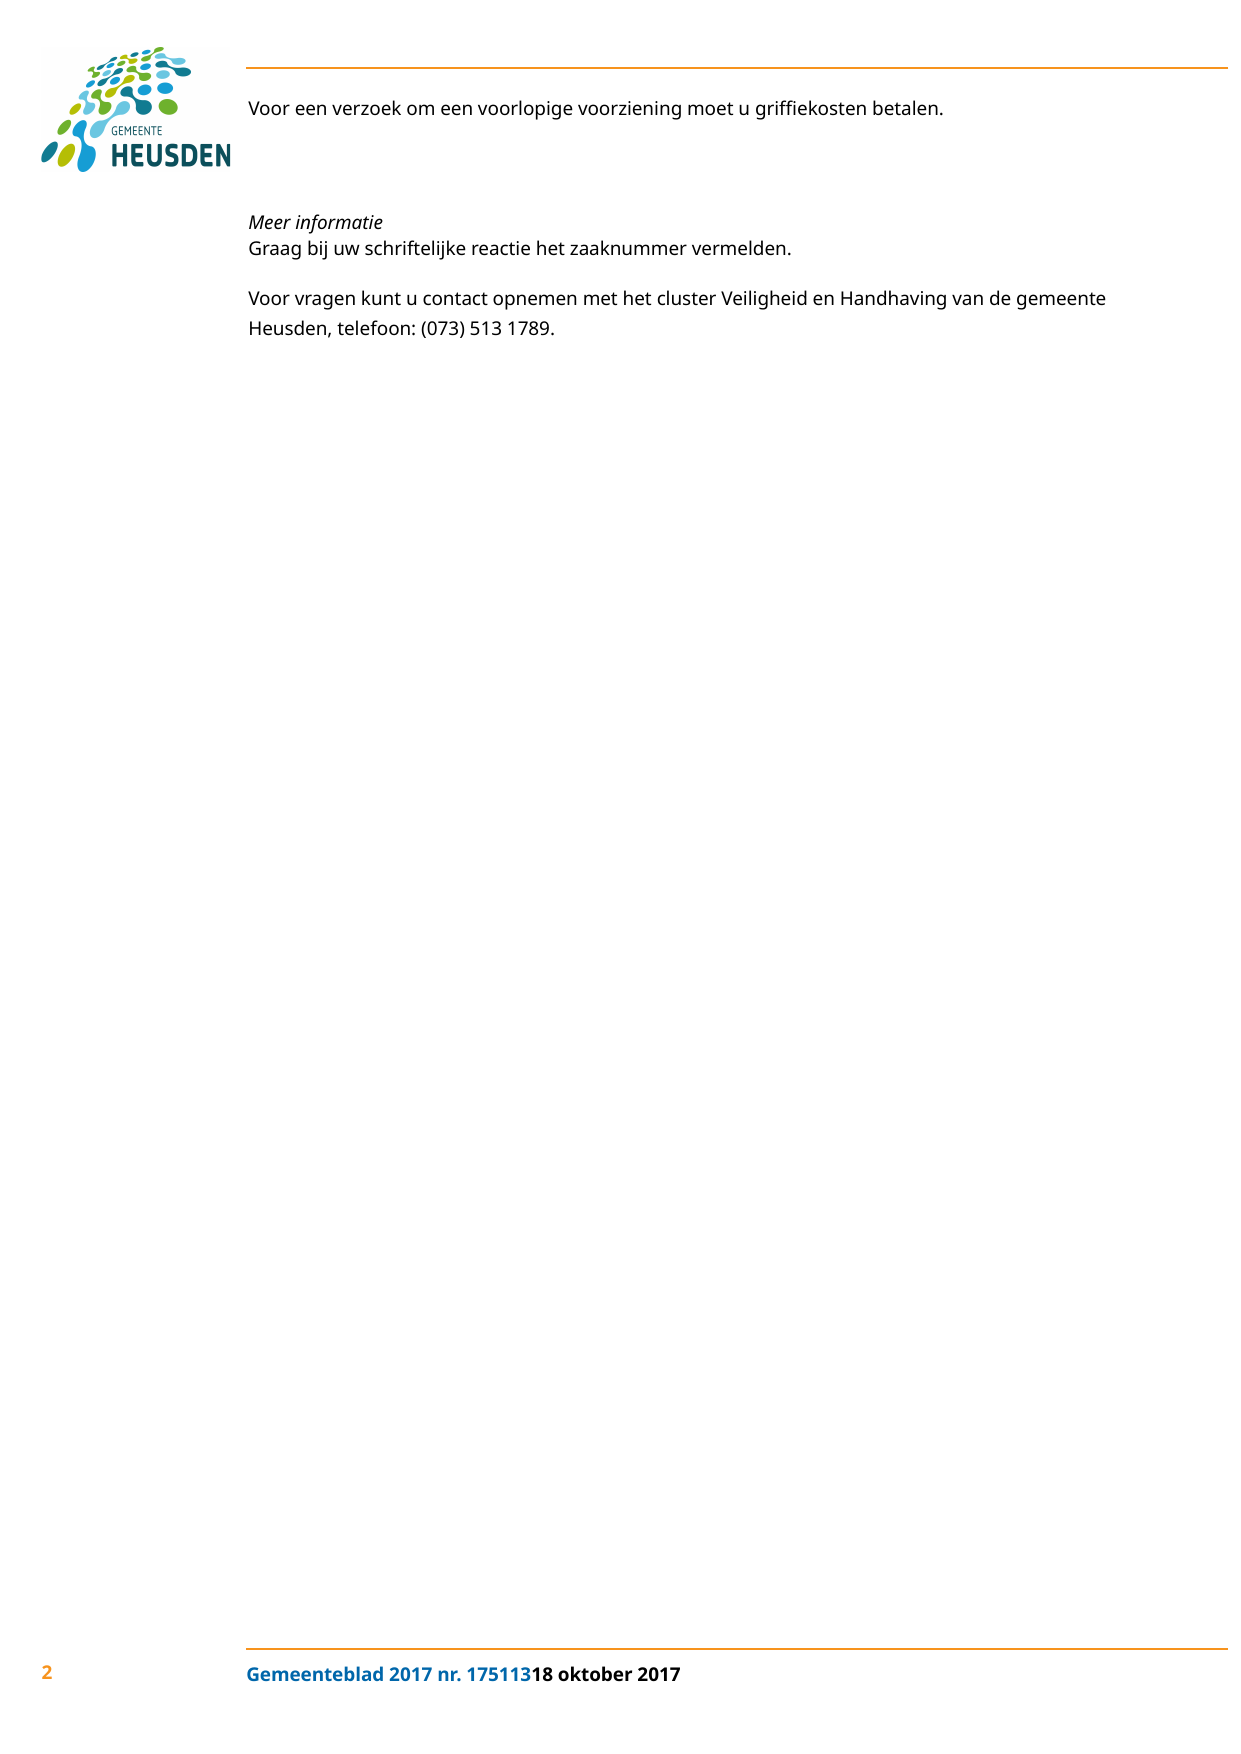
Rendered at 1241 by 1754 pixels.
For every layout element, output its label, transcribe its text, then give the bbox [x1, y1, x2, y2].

text Meer informatie [248, 209, 1152, 235]
text Graag bij uw schriftelijke reactie het zaaknummer vermelden. [248, 235, 1152, 261]
text Voor een verzoek om een voorlopige voorziening moet u griffiekosten betalen. [248, 95, 1152, 121]
picture [41, 47, 231, 172]
text Voor vragen kunt u contact opnemen met het cluster Veiligheid en Handhaving van de gemeente Heusden, telefoon: (073) 513 1789. [248, 285, 1152, 341]
